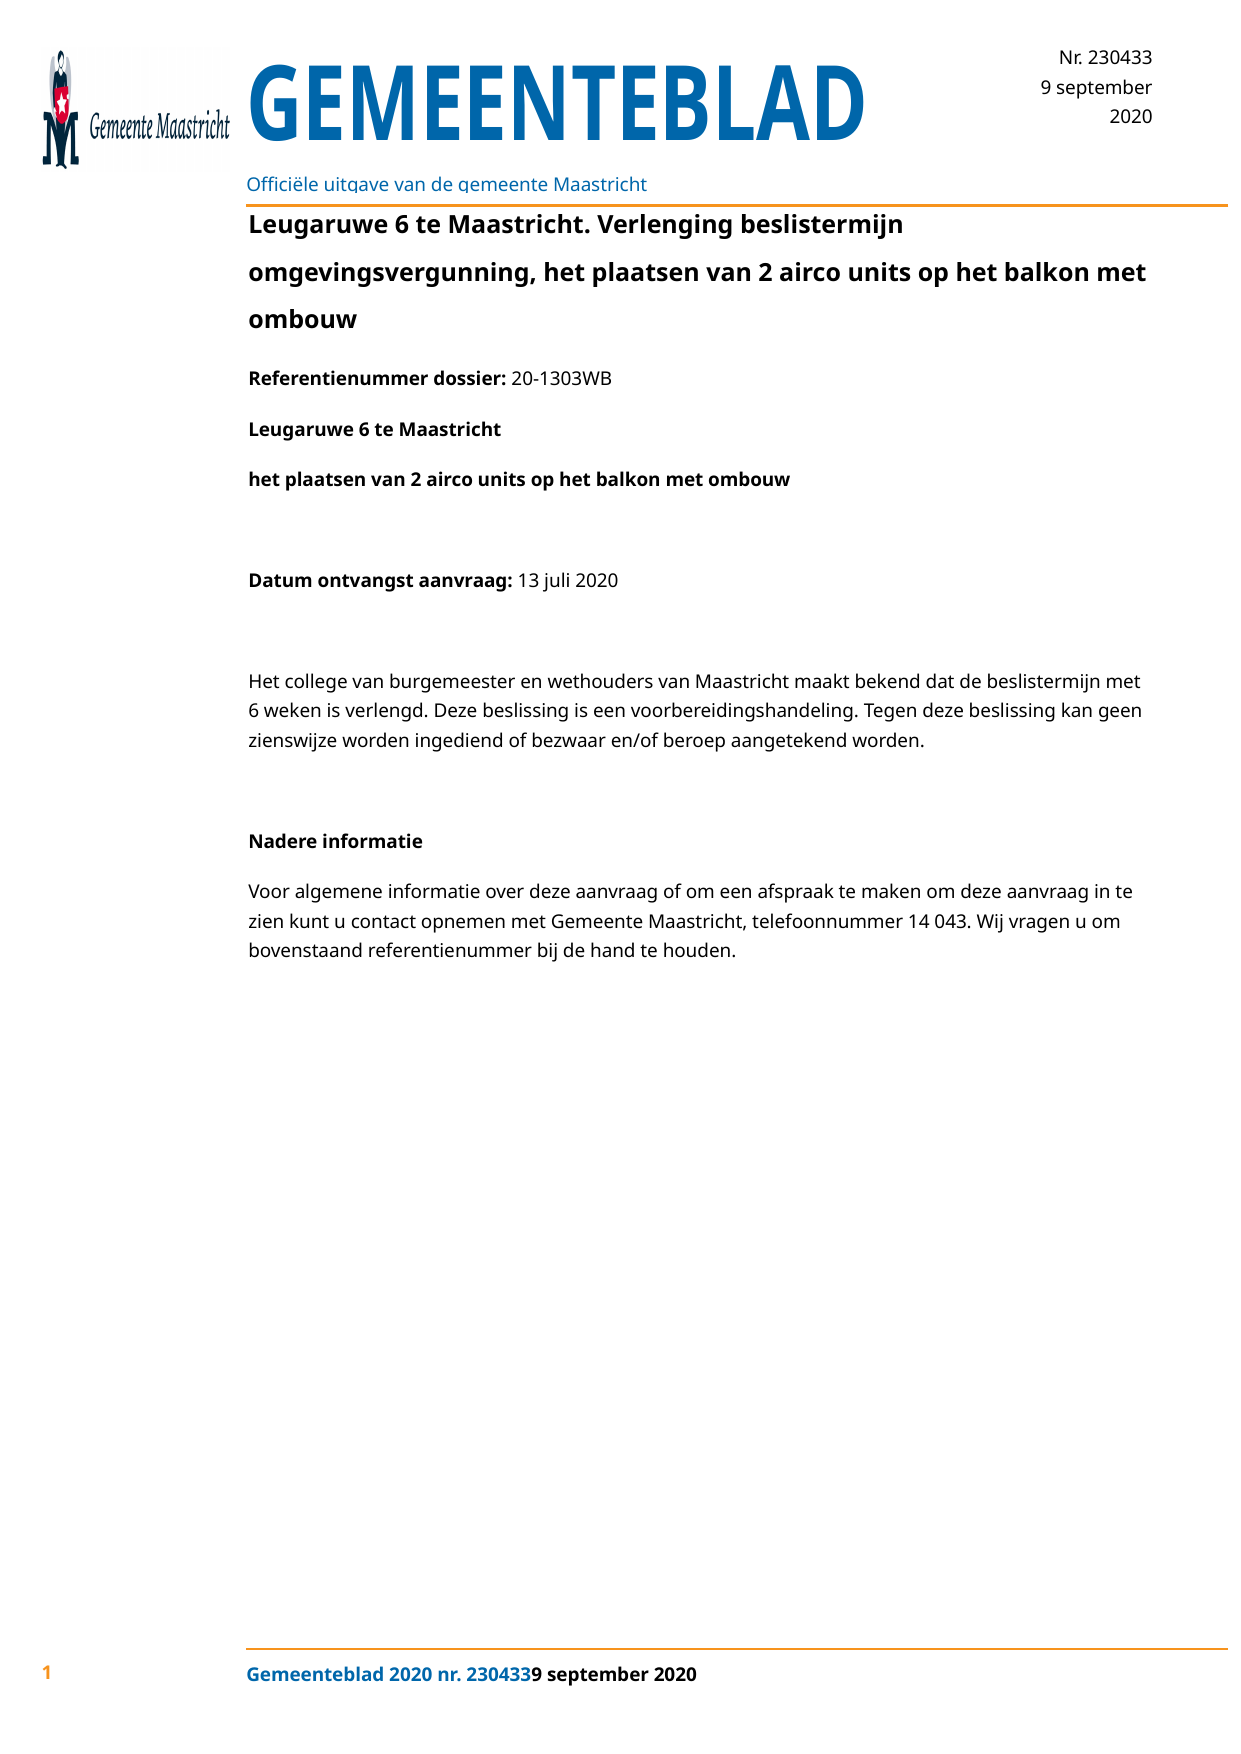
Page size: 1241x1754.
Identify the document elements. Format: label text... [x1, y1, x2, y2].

text Het college van burgemeester en wethouders van Maastricht maakt bekend dat de beslistermijn met 6 weken is verlengd. Deze beslissing is een voorbereidingshandeling. Tegen deze beslissing kan geen zienswijze worden ingediend of bezwaar en/of beroep aangetekend worden. [248, 668, 1152, 753]
picture [41, 47, 231, 172]
text Nadere informatie [248, 828, 1152, 854]
text Referentienummer dossier: 20-1303WB [248, 366, 1152, 391]
text het plaatsen van 2 airco units op het balkon met ombouw [248, 466, 1152, 492]
text Voor algemene informatie over deze aanvraag of om een afspraak te maken om deze aanvraag in te zien kunt u contact opnemen met Gemeente Maastricht, telefoonnummer 14 043. Wij vragen u om bovenstaand referentienummer bij de hand te houden. [248, 878, 1152, 963]
text Leugaruwe 6 te Maastricht [248, 416, 1152, 442]
text Leugaruwe 6 te Maastricht. Verlenging beslistermijn omgevingsvergunning, het plaatsen van 2 airco units op het balkon met ombouw [248, 207, 1152, 336]
text Datum ontvangst aanvraag: 13 juli 2020 [248, 567, 1152, 593]
